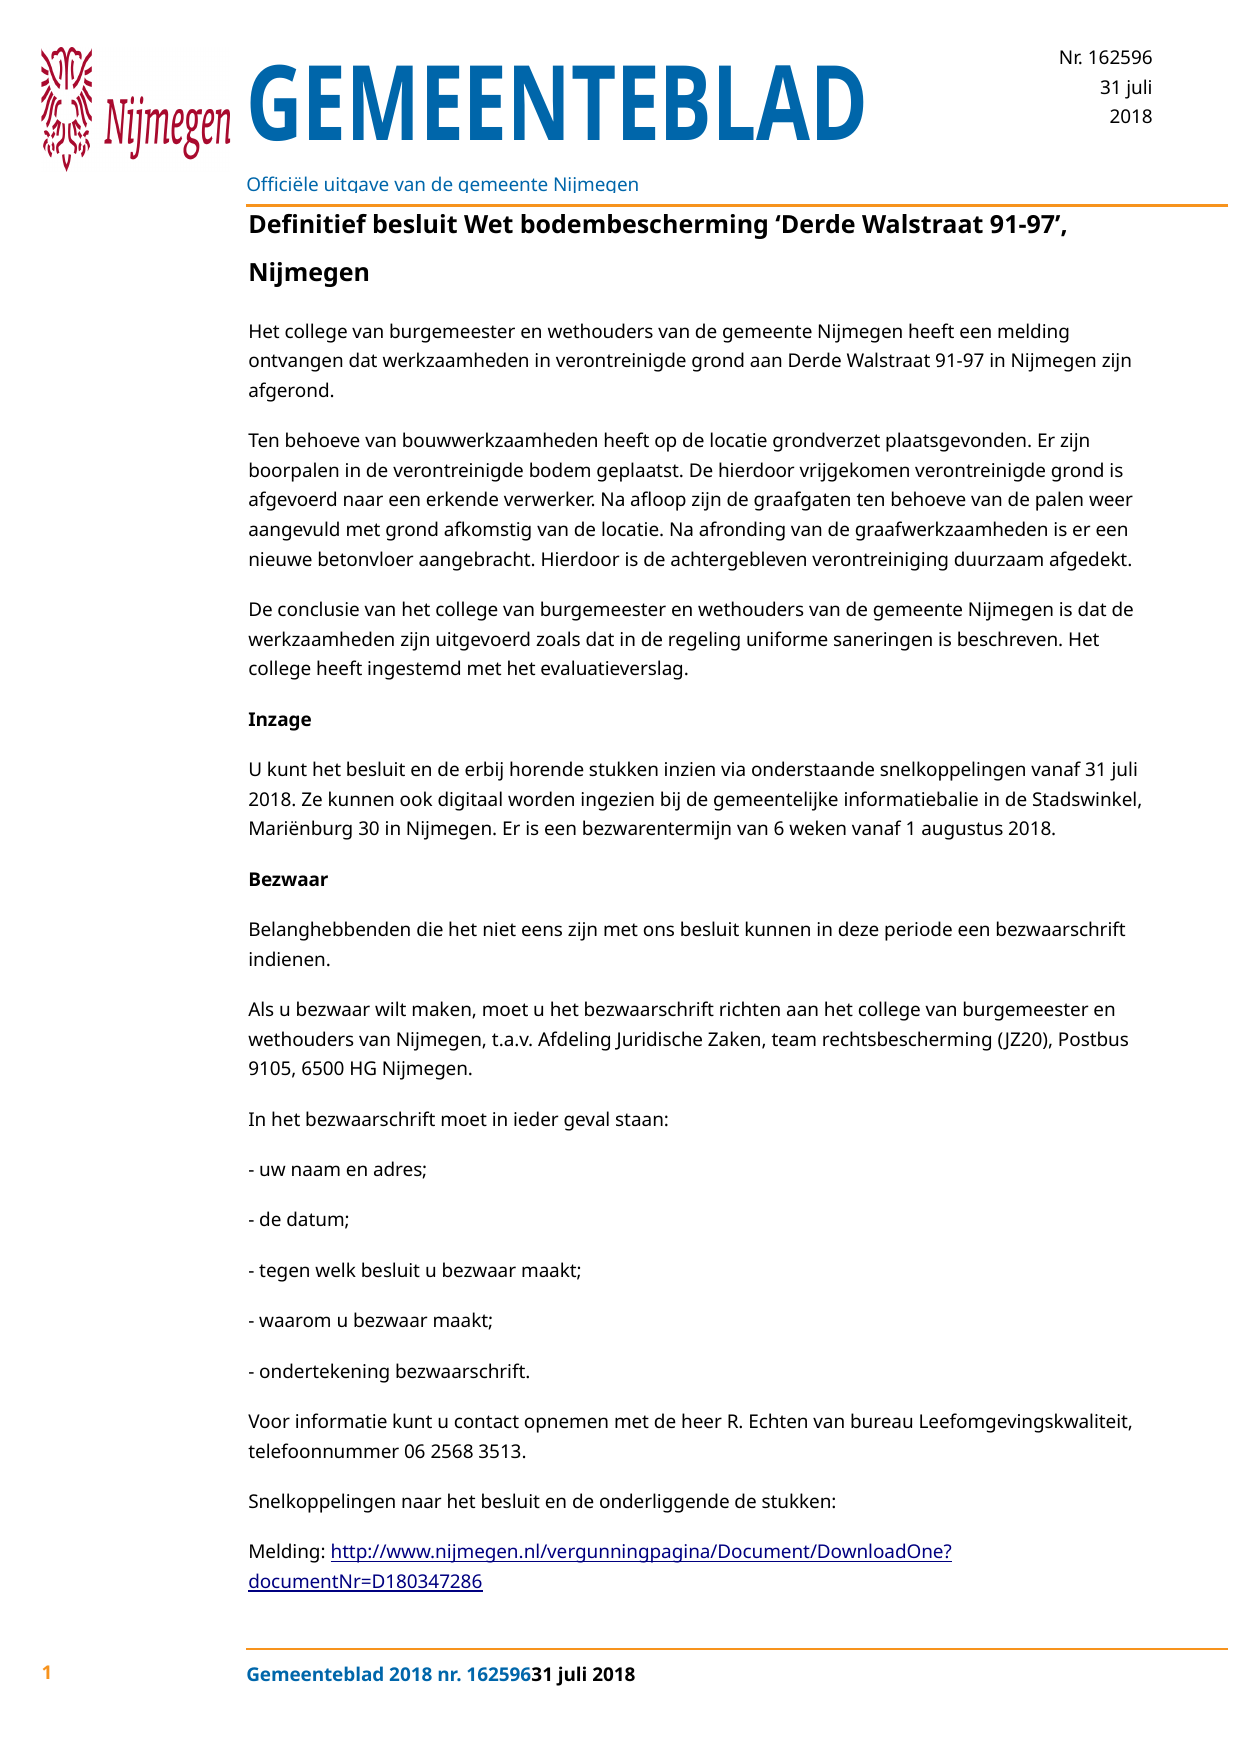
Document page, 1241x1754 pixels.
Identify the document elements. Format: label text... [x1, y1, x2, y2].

text Belanghebbenden die het niet eens zijn met ons besluit kunnen in deze periode een bezwaarschrift indienen. [248, 916, 1152, 972]
picture [41, 47, 231, 172]
text Inzage [248, 706, 1152, 732]
text - tegen welk besluit u bezwaar maakt; [248, 1257, 1152, 1283]
text - uw naam en adres; [248, 1156, 1152, 1182]
text Het college van burgemeester en wethouders van de gemeente Nijmegen heeft een melding ontvangen dat werkzaamheden in verontreinigde grond aan Derde Walstraat 91-97 in Nijmegen zijn afgerond. [248, 318, 1152, 403]
text In het bezwaarschrift moet in ieder geval staan: [248, 1106, 1152, 1132]
text De conclusie van het college van burgemeester en wethouders van de gemeente Nijmegen is dat de werkzaamheden zijn uitgevoerd zoals dat in de regeling uniforme saneringen is beschreven. Het college heeft ingestemd met het evaluatieverslag. [248, 596, 1152, 681]
text U kunt het besluit en de erbij horende stukken inzien via onderstaande snelkoppelingen vanaf 31 juli 2018. Ze kunnen ook digitaal worden ingezien bij de gemeentelijke informatiebalie in de Stadswinkel, Mariënburg 30 in Nijmegen. Er is een bezwarentermijn van 6 weken vanaf 1 augustus 2018. [248, 756, 1152, 841]
text Bezwaar [248, 866, 1152, 892]
text Ten behoeve van bouwwerkzaamheden heeft op de locatie grondverzet plaatsgevonden. Er zijn boorpalen in de verontreinigde bodem geplaatst. De hierdoor vrijgekomen verontreinigde grond is afgevoerd naar een erkende verwerker. Na afloop zijn de graafgaten ten behoeve van de palen weer aangevuld met grond afkomstig van de locatie. Na afronding van de graafwerkzaamheden is er een nieuwe betonvloer aangebracht. Hierdoor is de achtergebleven verontreiniging duurzaam afgedekt. [248, 427, 1152, 572]
text - waarom u bezwaar maakt; [248, 1307, 1152, 1333]
text - de datum; [248, 1207, 1152, 1232]
text Voor informatie kunt u contact opnemen met de heer R. Echten van bureau Leefomgevingskwaliteit, telefoonnummer 06 2568 3513. [248, 1408, 1152, 1464]
text Als u bezwaar wilt maken, moet u het bezwaarschrift richten aan het college van burgemeester en wethouders van Nijmegen, t.a.v. Afdeling Juridische Zaken, team rechtsbescherming (JZ20), Postbus 9105, 6500 HG Nijmegen. [248, 996, 1152, 1081]
text Snelkoppelingen naar het besluit en de onderliggende de stukken: [248, 1488, 1152, 1514]
text Melding: http://www.nijmegen.nl/vergunningpagina/Document/DownloadOne?documentNr=D180347286 [248, 1539, 1152, 1594]
text Definitief besluit Wet bodembescherming ‘Derde Walstraat 91-97’, Nijmegen [248, 207, 1152, 288]
text - ondertekening bezwaarschrift. [248, 1358, 1152, 1384]
